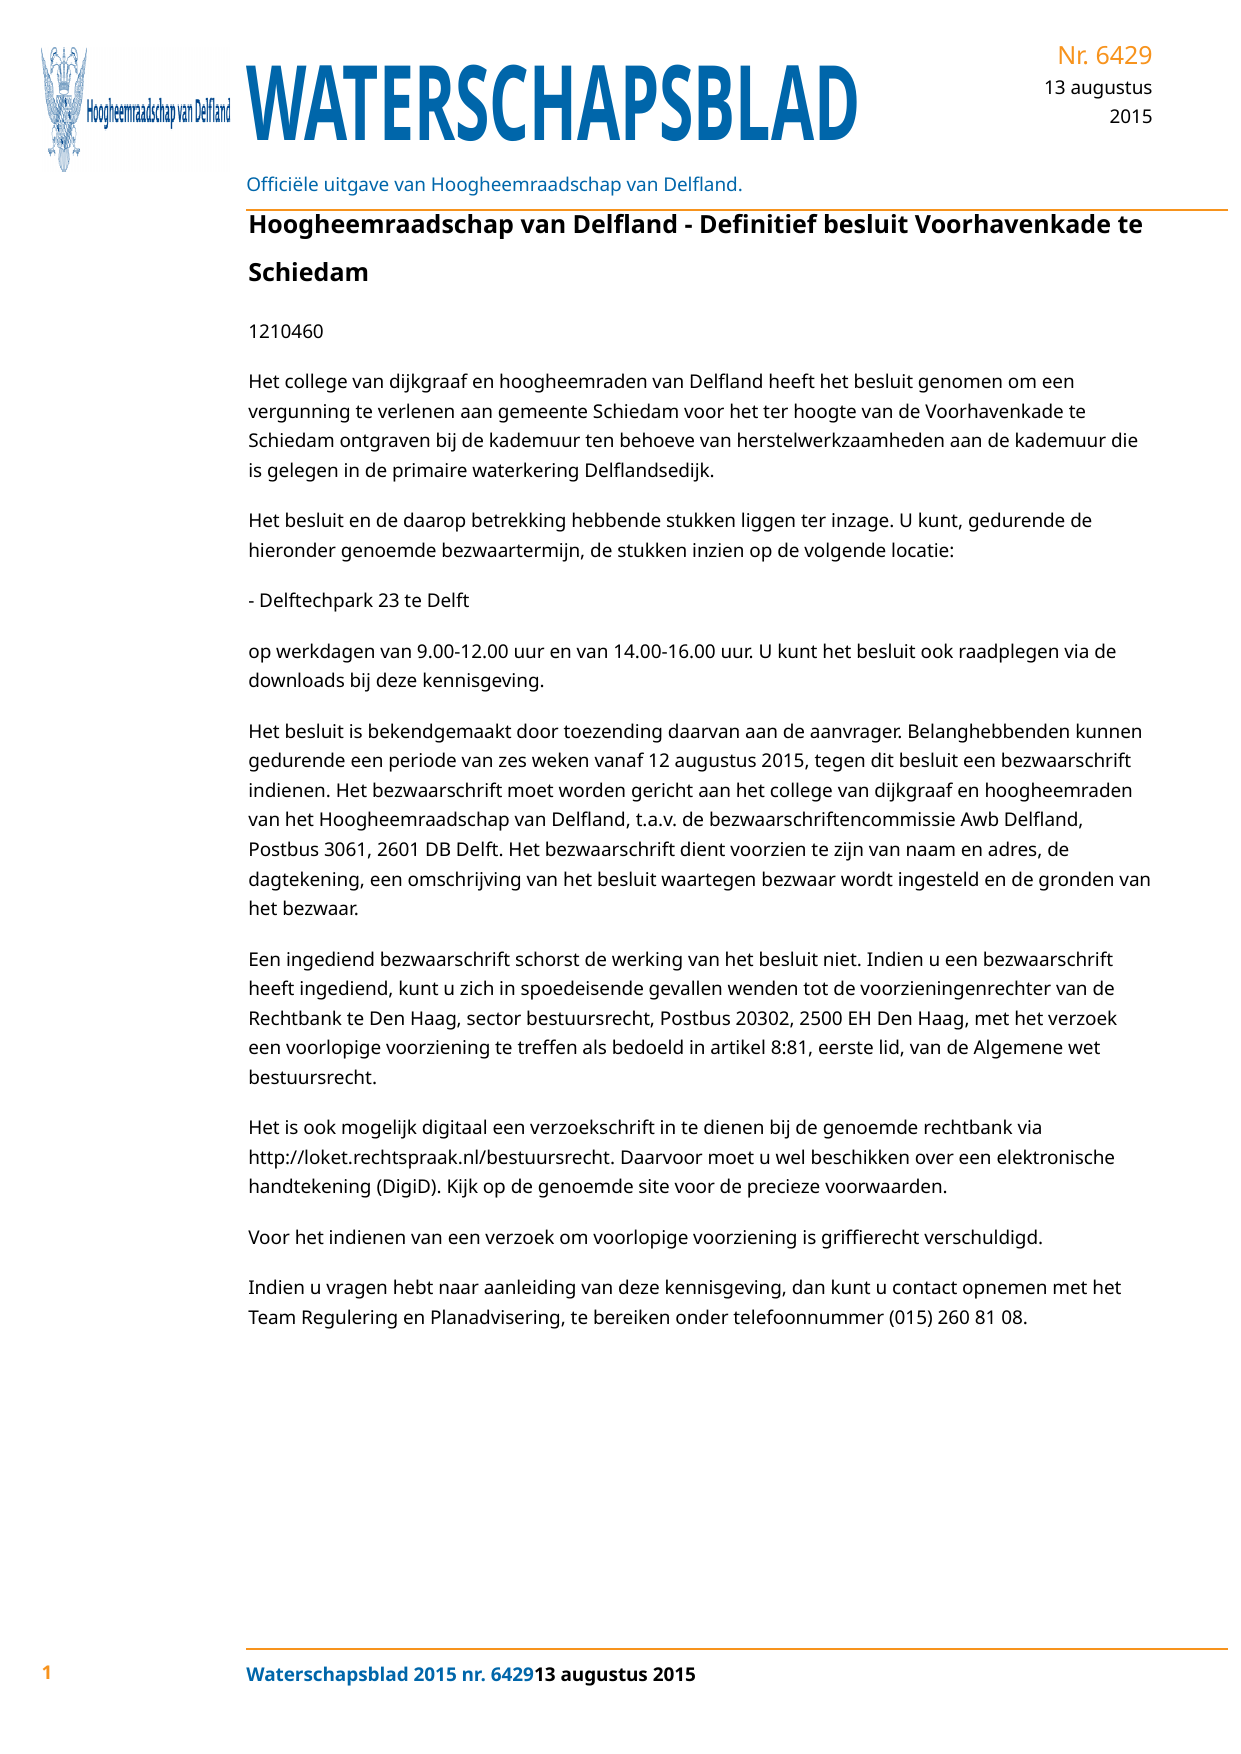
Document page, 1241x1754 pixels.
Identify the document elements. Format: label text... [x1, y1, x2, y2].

text Het college van dijkgraaf en hoogheemraden van Delfland heeft het besluit genomen om een vergunning te verlenen aan gemeente Schiedam voor het ter hoogte van de Voorhavenkade te Schiedam ontgraven bij de kademuur ten behoeve van herstelwerkzaamheden aan de kademuur die is gelegen in de primaire waterkering Delflandsedijk. [248, 368, 1152, 483]
text Het is ook mogelijk digitaal een verzoekschrift in te dienen bij de genoemde rechtbank via http://loket.rechtspraak.nl/bestuursrecht. Daarvoor moet u wel beschikken over een elektronische handtekening (DigiD). Kijk op de genoemde site voor de precieze voorwaarden. [248, 1114, 1152, 1199]
text 1210460 [248, 318, 1152, 344]
text Het besluit en de daarop betrekking hebbende stukken liggen ter inzage. U kunt, gedurende de hieronder genoemde bezwaartermijn, de stukken inzien op de volgende locatie: [248, 507, 1152, 563]
text Een ingediend bezwaarschrift schorst de werking van het besluit niet. Indien u een bezwaarschrift heeft ingediend, kunt u zich in spoedeisende gevallen wenden tot de voorzieningenrechter van de Rechtbank te Den Haag, sector bestuursrecht, Postbus 20302, 2500 EH Den Haag, met het verzoek een voorlopige voorziening te treffen als bedoeld in artikel 8:81, eerste lid, van de Algemene wet bestuursrecht. [248, 946, 1152, 1090]
text op werkdagen van 9.00-12.00 uur en van 14.00-16.00 uur. U kunt het besluit ook raadplegen via de downloads bij deze kennisgeving. [248, 638, 1152, 693]
text - Delftechpark 23 te Delft [248, 587, 1152, 613]
picture [41, 47, 231, 172]
text Hoogheemraadschap van Delfland - Definitief besluit Voorhavenkade te Schiedam [248, 211, 1152, 288]
text Indien u vragen hebt naar aanleiding van deze kennisgeving, dan kunt u contact opnemen met het Team Regulering en Planadvisering, te bereiken onder telefoonnummer (015) 260 81 08. [248, 1274, 1152, 1330]
text Het besluit is bekendgemaakt door toezending daarvan aan de aanvrager. Belanghebbenden kunnen gedurende een periode van zes weken vanaf 12 augustus 2015, tegen dit besluit een bezwaarschrift indienen. Het bezwaarschrift moet worden gericht aan het college van dijkgraaf en hoogheemraden van het Hoogheemraadschap van Delfland, t.a.v. de bezwaarschriftencommissie Awb Delfland, Postbus 3061, 2601 DB Delft. Het bezwaarschrift dient voorzien te zijn van naam en adres, de dagtekening, een omschrijving van het besluit waartegen bezwaar wordt ingesteld en de gronden van het bezwaar. [248, 718, 1152, 921]
text Voor het indienen van een verzoek om voorlopige voorziening is griffierecht verschuldigd. [248, 1224, 1152, 1250]
